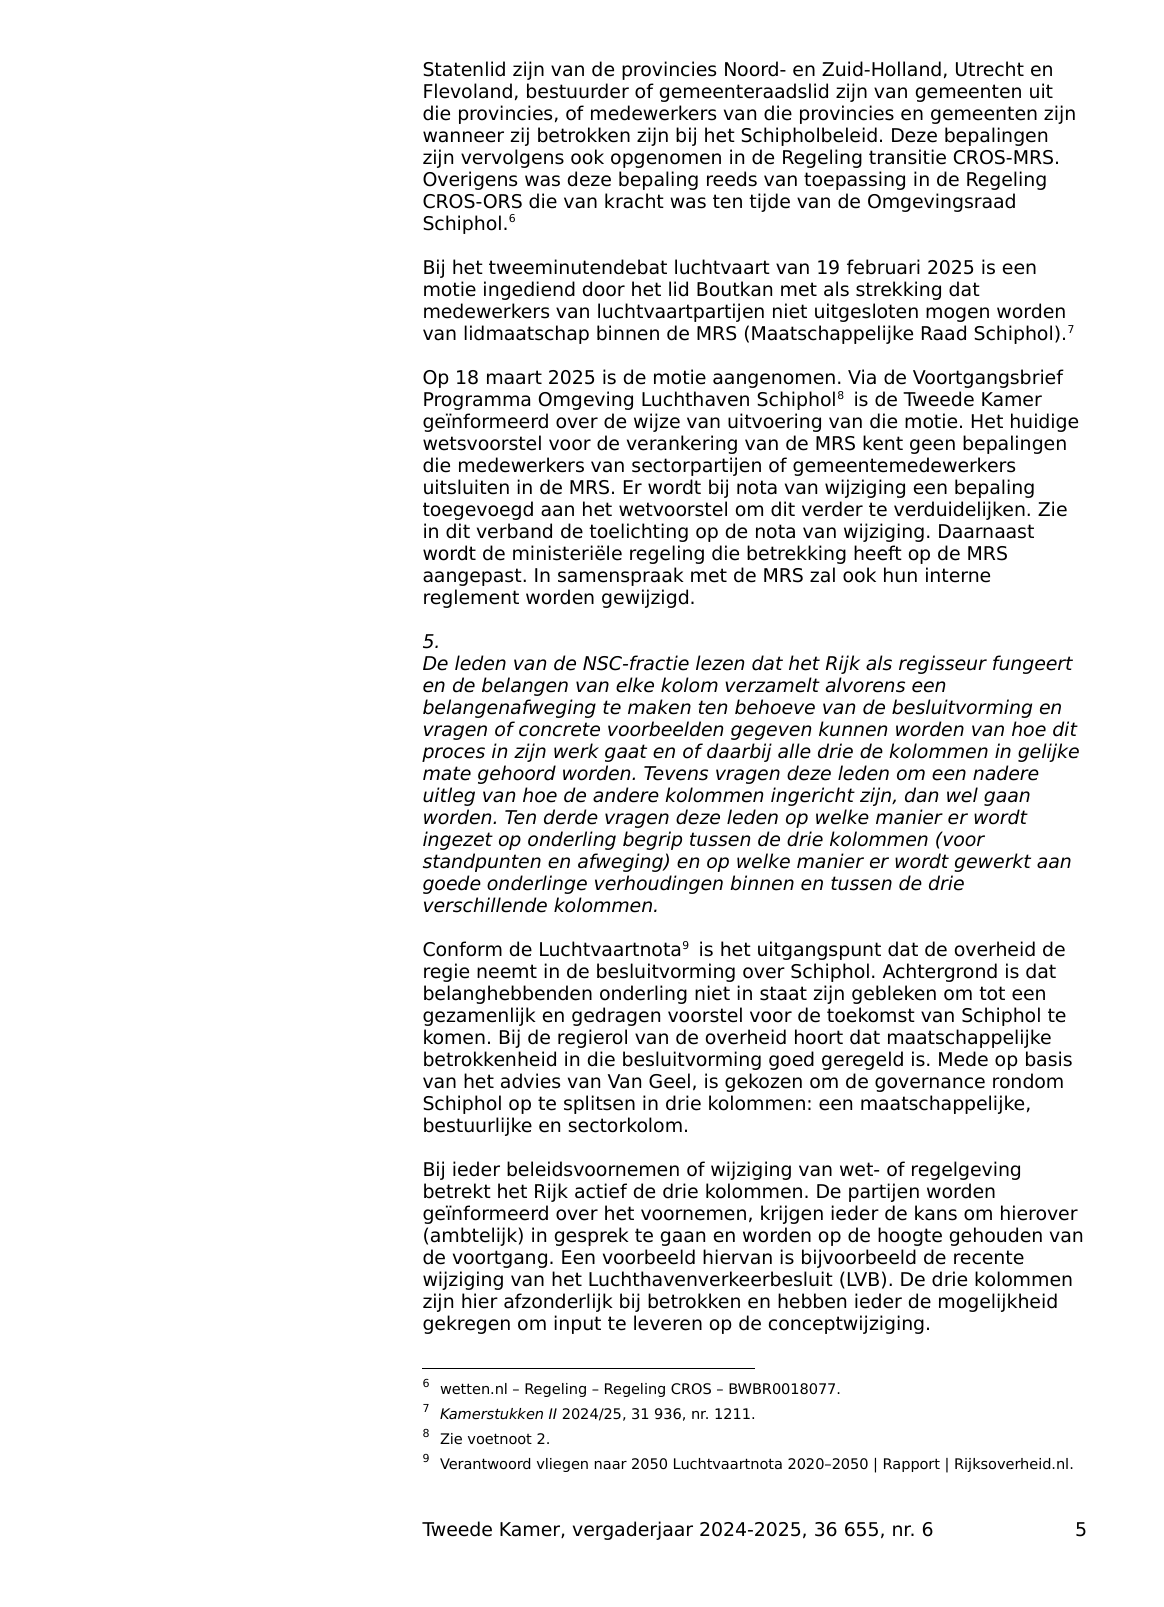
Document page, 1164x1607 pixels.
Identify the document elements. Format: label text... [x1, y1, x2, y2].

text Kamerstukken II 2024/25, 31 936, nr. 1211. [422, 1402, 1087, 1424]
text Conform de Luchtvaartnota is het uitgangspunt dat de overheid de regie neemt in de besluitvorming over Schiphol. Achtergrond is dat belanghebbenden onderling niet in staat zijn gebleken om tot een gezamenlijk en gedragen voorstel voor de toekomst van Schiphol te komen. Bij de regierol van de overheid hoort dat maatschappelijke betrokkenheid in die besluitvorming goed geregeld is. Mede op basis van het advies van Van Geel, is gekozen om de governance rondom Schiphol op te splitsen in drie kolommen: een maatschappelijke, bestuurlijke en sectorkolom. [422, 939, 1087, 1137]
text wetten.nl – Regeling – Regeling CROS – BWBR0018077. [422, 1377, 1087, 1399]
text Zie voetnoot 2. [422, 1427, 1087, 1449]
text Verantwoord vliegen naar 2050 Luchtvaartnota 2020–2050 | Rapport | Rijksoverheid.nl. [422, 1452, 1087, 1474]
text Bij ieder beleidsvoornemen of wijziging van wet- of regelgeving betrekt het Rijk actief de drie kolommen. De partijen worden geïnformeerd over het voornemen, krijgen ieder de kans om hierover (ambtelijk) in gesprek te gaan en worden op de hoogte gehouden van de voortgang. Een voorbeeld hiervan is bijvoorbeeld de recente wijziging van het Luchthavenverkeerbesluit (LVB). De drie kolommen zijn hier afzonderlijk bij betrokken en hebben ieder de mogelijkheid gekregen om input te leveren op de conceptwijziging. [422, 1159, 1087, 1335]
text De leden van de NSC-fractie lezen dat het Rijk als regisseur fungeert en de belangen van elke kolom verzamelt alvorens een belangenafweging te maken ten behoeve van de besluitvorming en vragen of concrete voorbeelden gegeven kunnen worden van hoe dit proces in zijn werk gaat en of daarbij alle drie de kolommen in gelijke mate gehoord worden. Tevens vragen deze leden om een nadere uitleg van hoe de andere kolommen ingericht zijn, dan wel gaan worden. Ten derde vragen deze leden op welke manier er wordt ingezet op onderling begrip tussen de drie kolommen (voor standpunten en afweging) en op welke manier er wordt gewerkt aan goede onderlinge verhoudingen binnen en tussen de drie verschillende kolommen. [422, 653, 1087, 917]
text Bij het tweeminutendebat luchtvaart van 19 februari 2025 is een motie ingediend door het lid Boutkan met als strekking dat medewerkers van luchtvaartpartijen niet uitgesloten mogen worden van lidmaatschap binnen de MRS (Maatschappelijke Raad Schiphol). [422, 257, 1087, 345]
text Op 18 maart 2025 is de motie aangenomen. Via de Voortgangsbrief Programma Omgeving Luchthaven Schiphol is de Tweede Kamer geïnformeerd over de wijze van uitvoering van die motie. Het huidige wetsvoorstel voor de verankering van de MRS kent geen bepalingen die medewerkers van sectorpartijen of gemeentemedewerkers uitsluiten in de MRS. Er wordt bij nota van wijziging een bepaling toegevoegd aan het wetvoorstel om dit verder te verduidelijken. Zie in dit verband de toelichting op de nota van wijziging. Daarnaast wordt de ministeriële regeling die betrekking heeft op de MRS aangepast. In samenspraak met de MRS zal ook hun interne reglement worden gewijzigd. [422, 367, 1087, 609]
text Statenlid zijn van de provincies Noord- en Zuid-Holland, Utrecht en Flevoland, bestuurder of gemeenteraadslid zijn van gemeenten uit die provincies, of medewerkers van die provincies en gemeenten zijn wanneer zij betrokken zijn bij het Schipholbeleid. Deze bepalingen zijn vervolgens ook opgenomen in de Regeling transitie CROS-MRS. Overigens was deze bepaling reeds van toepassing in de Regeling CROS-ORS die van kracht was ten tijde van de Omgevingsraad Schiphol. [422, 59, 1087, 235]
text 5. [422, 631, 1087, 653]
